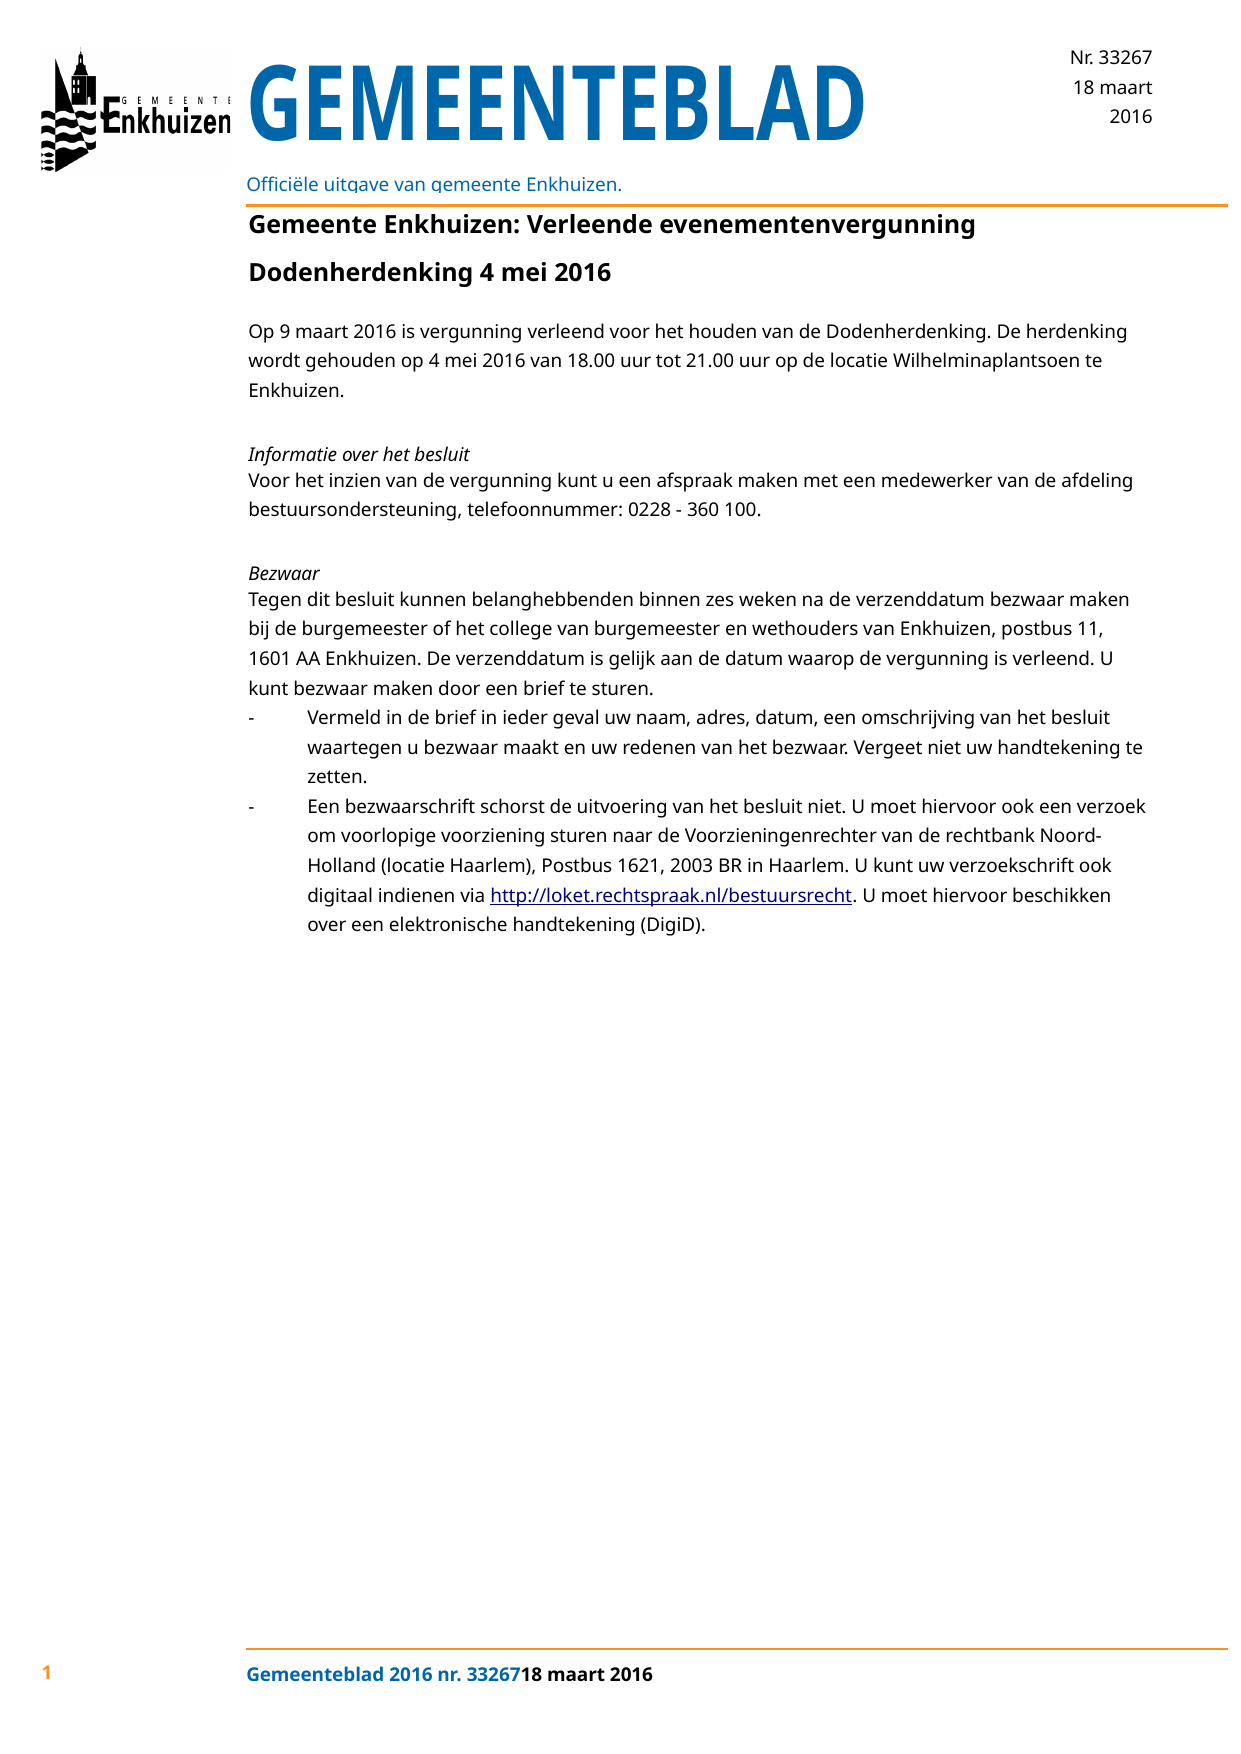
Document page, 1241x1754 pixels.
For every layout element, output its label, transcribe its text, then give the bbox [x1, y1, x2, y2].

list Een bezwaarschrift schorst de uitvoering van het besluit niet. U moet hiervoor ook een verzoek om voorlopige voorziening sturen naar de Voorzieningenrechter van de rechtbank Noord-Holland (locatie Haarlem), Postbus 1621, 2003 BR in Haarlem. U kunt uw verzoekschrift ook digitaal indienen via http://loket.rechtspraak.nl/bestuursrecht. U moet hiervoor beschikken over een elektronische handtekening (DigiD). [248, 793, 1152, 937]
text Informatie over het besluit [248, 441, 1152, 467]
text Voor het inzien van de vergunning kunt u een afspraak maken met een medewerker van de afdeling bestuursondersteuning, telefoonnummer: 0228 - 360 100. [248, 467, 1152, 522]
text Bezwaar [248, 560, 1152, 586]
text Op 9 maart 2016 is vergunning verleend voor het houden van de Dodenherdenking. De herdenking wordt gehouden op 4 mei 2016 van 18.00 uur tot 21.00 uur op de locatie Wilhelminaplantsoen te Enkhuizen. [248, 318, 1152, 403]
text Tegen dit besluit kunnen belanghebbenden binnen zes weken na de verzenddatum bezwaar maken bij de burgemeester of het college van burgemeester en wethouders van Enkhuizen, postbus 11, 1601 AA Enkhuizen. De verzenddatum is gelijk aan de datum waarop de vergunning is verleend. U kunt bezwaar maken door een brief te sturen. [248, 586, 1152, 701]
text Gemeente Enkhuizen: Verleende evenementenvergunning Dodenherdenking 4 mei 2016 [248, 207, 1152, 288]
list Vermeld in de brief in ieder geval uw naam, adres, datum, een omschrijving van het besluit waartegen u bezwaar maakt en uw redenen van het bezwaar. Vergeet niet uw handtekening te zetten. [248, 704, 1152, 789]
picture [41, 47, 231, 172]
